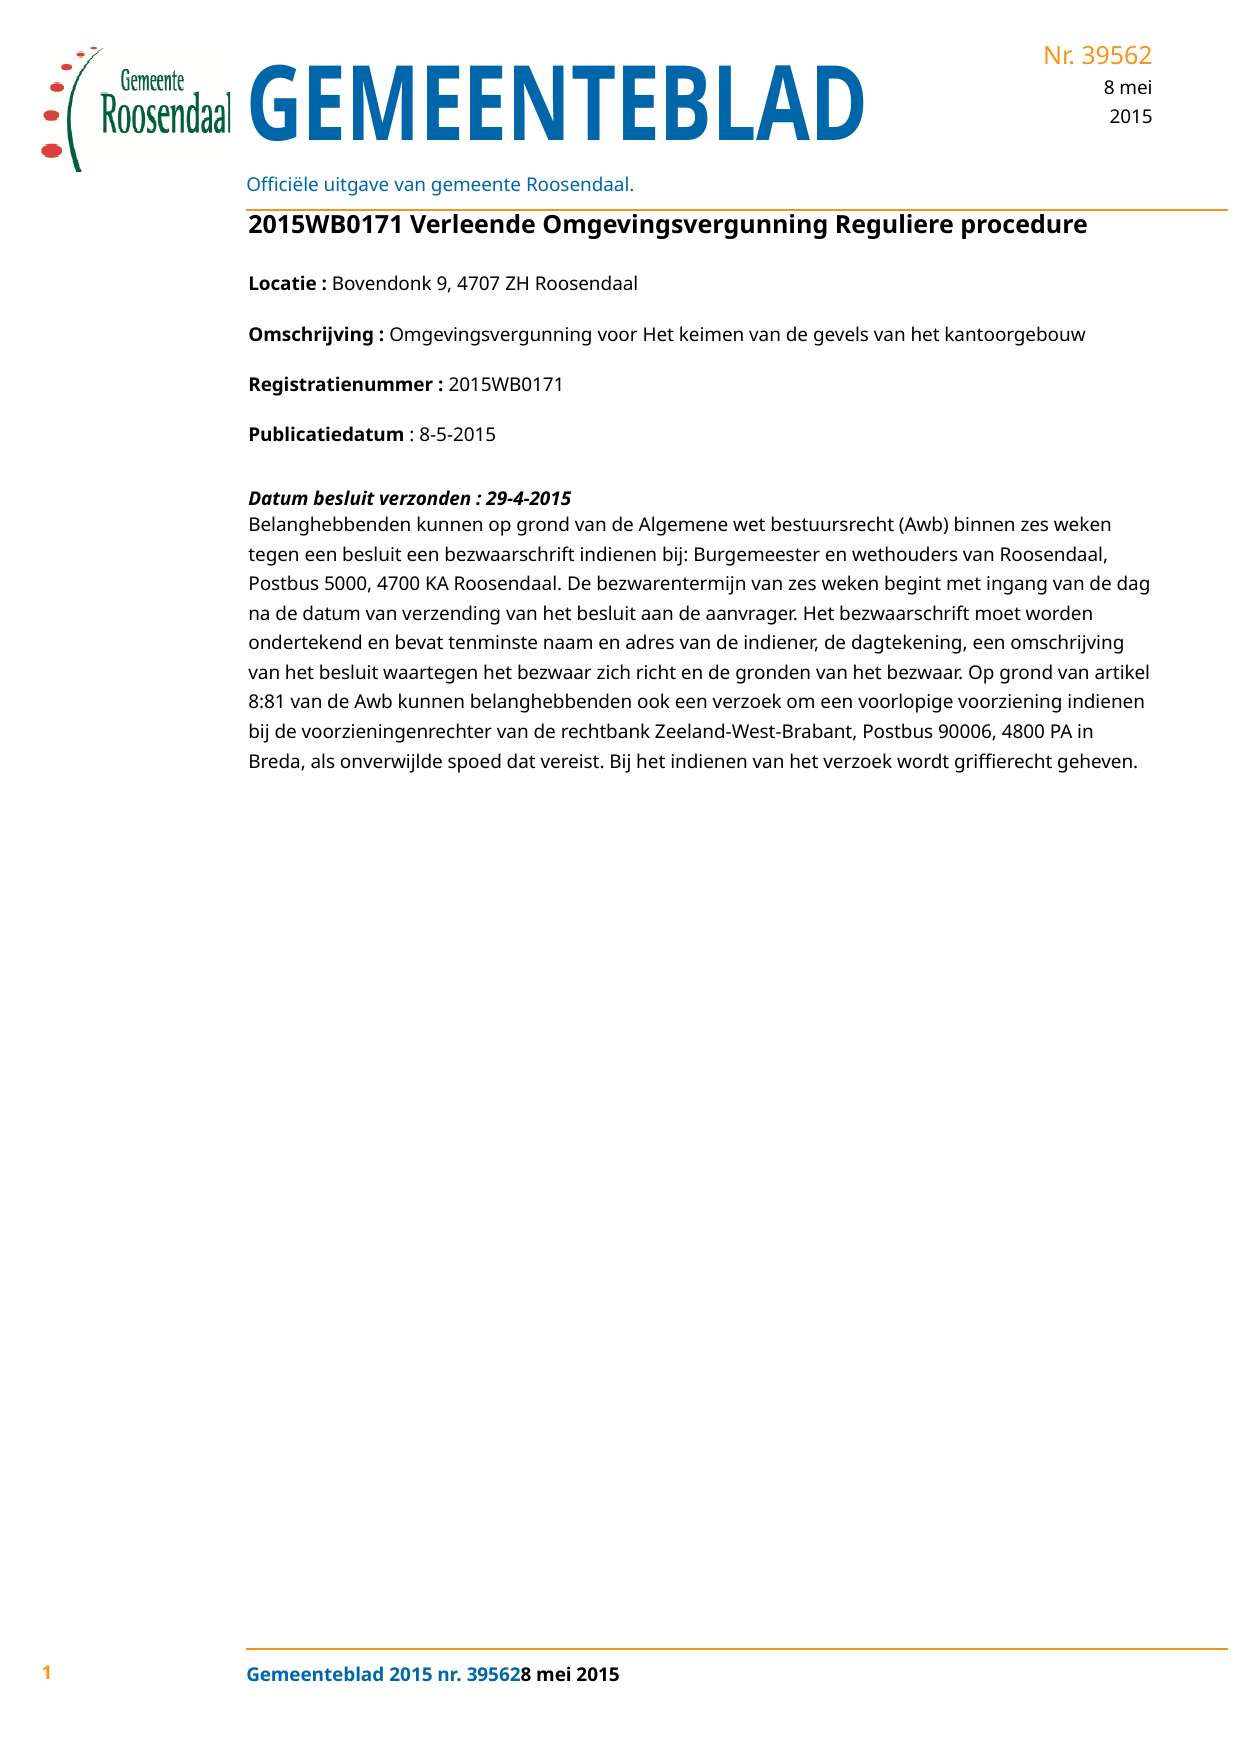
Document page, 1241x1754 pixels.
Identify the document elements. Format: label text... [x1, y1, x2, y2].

picture [41, 47, 231, 172]
text Datum besluit verzonden : 29-4-2015 [248, 486, 1152, 511]
text Omschrijving : Omgevingsvergunning voor Het keimen van de gevels van het kantoorgebouw [248, 321, 1152, 346]
text Locatie : Bovendonk 9, 4707 ZH Roosendaal [248, 270, 1152, 296]
text Registratienummer : 2015WB0171 [248, 371, 1152, 397]
text Belanghebbenden kunnen op grond van de Algemene wet bestuursrecht (Awb) binnen zes weken tegen een besluit een bezwaarschrift indienen bij: Burgemeester en wethouders van Roosendaal, Postbus 5000, 4700 KA Roosendaal. De bezwarentermijn van zes weken begint met ingang van de dag na de datum van verzending van het besluit aan de aanvrager. Het bezwaarschrift moet worden ondertekend en bevat tenminste naam en adres van de indiener, de dagtekening, een omschrijving van het besluit waartegen het bezwaar zich richt en de gronden van het bezwaar. Op grond van artikel 8:81 van de Awb kunnen belanghebbenden ook een verzoek om een voorlopige voorziening indienen bij de voorzieningenrechter van de rechtbank Zeeland-West-Brabant, Postbus 90006, 4800 PA in Breda, als onverwijlde spoed dat vereist. Bij het indienen van het verzoek wordt griffierecht geheven. [248, 511, 1152, 774]
text 2015WB0171 Verleende Omgevingsvergunning Reguliere procedure [248, 211, 1152, 241]
text Publicatiedatum : 8-5-2015 [248, 422, 1152, 447]
